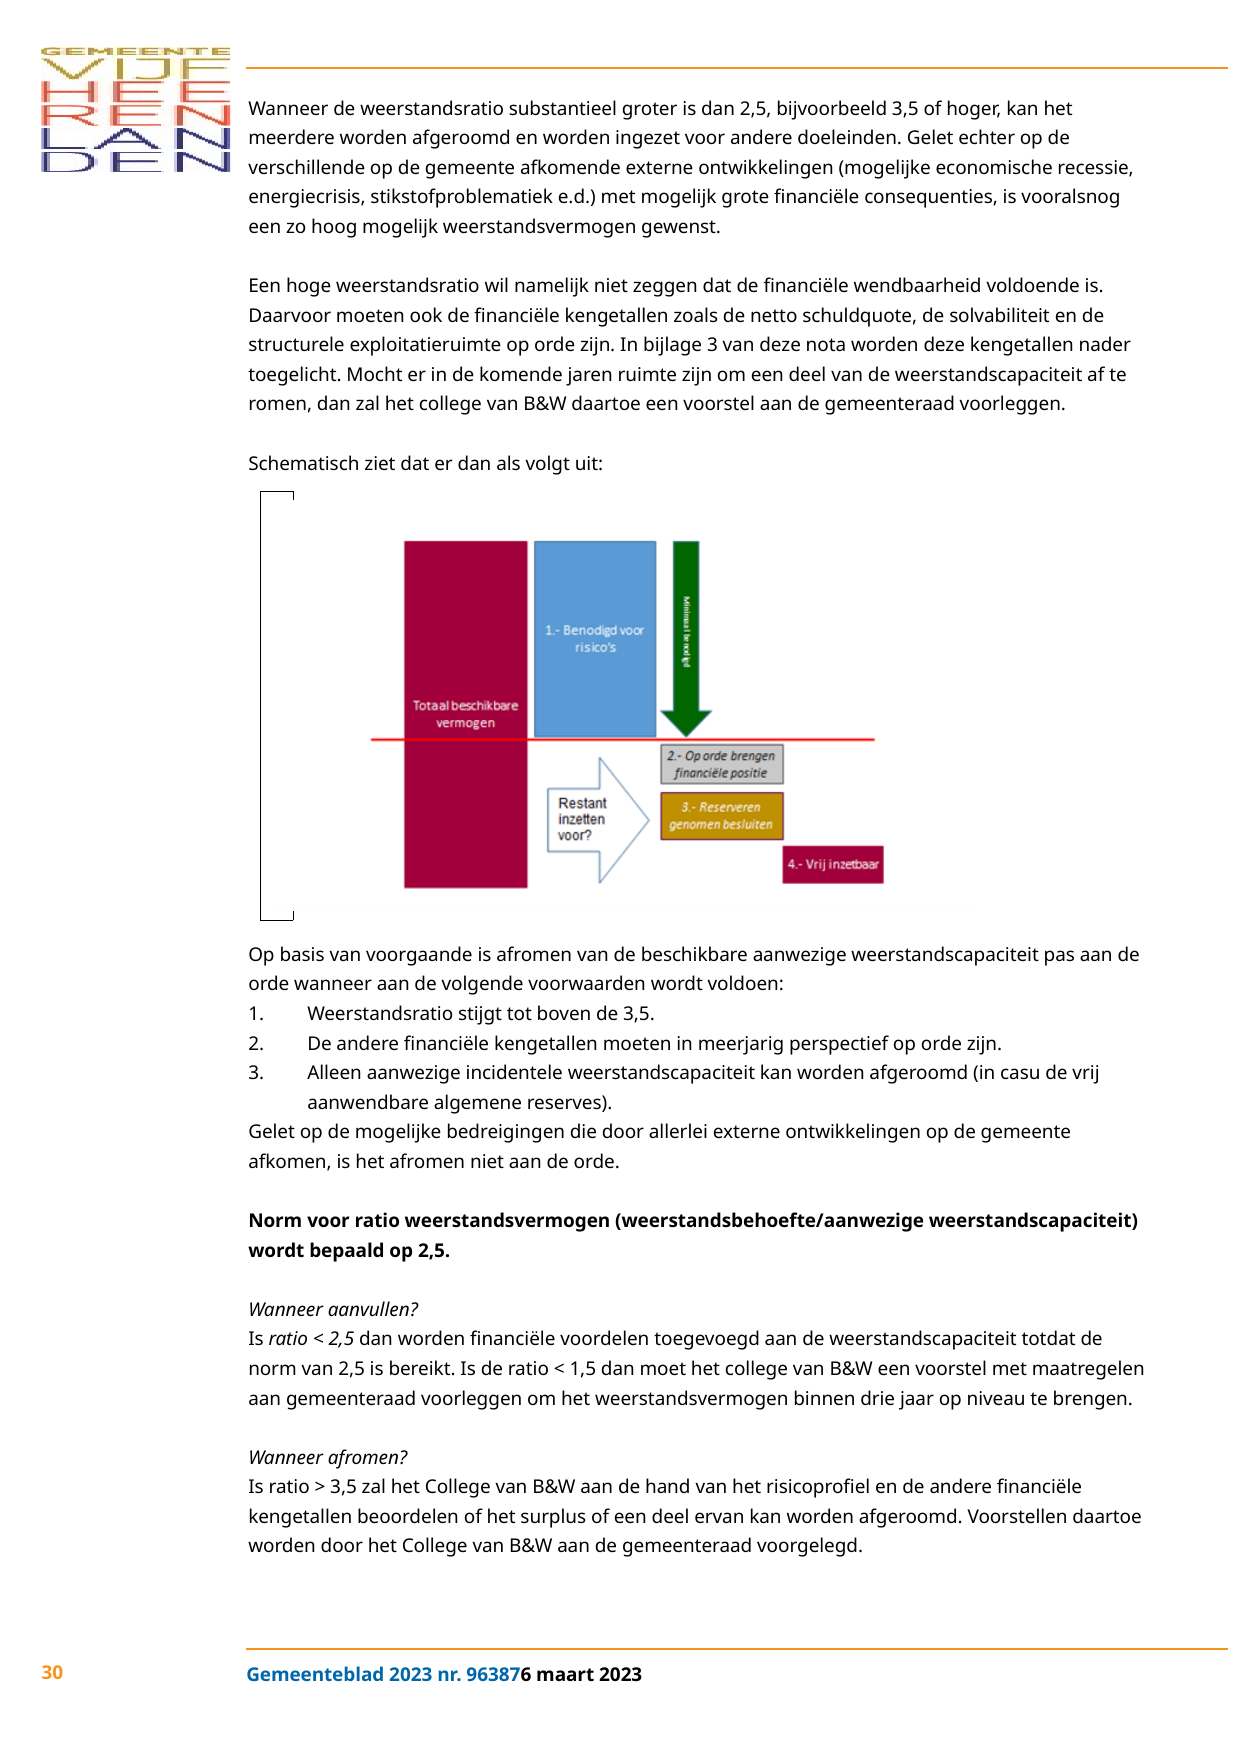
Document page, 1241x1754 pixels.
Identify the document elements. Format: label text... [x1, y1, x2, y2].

text Op basis van voorgaande is afromen van de beschikbare aanwezige weerstandscapaciteit pas aan de orde wanneer aan de volgende voorwaarden wordt voldoen: [248, 941, 1152, 996]
text Schematisch ziet dat er dan als volgt uit: [248, 450, 1152, 476]
table_header Norm voor ratio weerstandsvermogen (weerstandsbehoefte/aanwezige weerstandscapaciteit) wordt bepaald op 2,5. Wanneer aanvullen? Is ratio < 2,5 dan worden financiële voordelen toegevoegd aan de weerstandscapaciteit totdat de norm van 2,5 is bereikt. Is de ratio < 1,5 dan moet het college van B&W een voorstel met maatregelen aan gemeenteraad voorleggen om het weerstandsvermogen binnen drie jaar op niveau te brengen. Wanneer afromen? Is ratio > 3,5 zal het College van B&W aan de hand van het risicoprofiel en de andere financiële kengetallen beoordelen of het surplus of een deel ervan kan worden afgeroomd. Voorstellen daartoe worden door het College van B&W aan de gemeenteraad voorgelegd. [248, 1207, 1152, 1558]
picture [268, 500, 978, 911]
list Weerstandsratio stijgt tot boven de 3,5. [248, 1000, 1152, 1026]
text Een hoge weerstandsratio wil namelijk niet zeggen dat de financiële wendbaarheid voldoende is. Daarvoor moeten ook de financiële kengetallen zoals de netto schuldquote, de solvabiliteit en de structurele exploitatieruimte op orde zijn. In bijlage 3 van deze nota worden deze kengetallen nader toegelicht. Mocht er in de komende jaren ruimte zijn om een deel van de weerstandscapaciteit af te romen, dan zal het college van B&W daartoe een voorstel aan de gemeenteraad voorleggen. [248, 272, 1152, 416]
list Alleen aanwezige incidentele weerstandscapaciteit kan worden afgeroomd (in casu de vrij aanwendbare algemene reserves). [248, 1059, 1152, 1114]
text Gelet op de mogelijke bedreigingen die door allerlei externe ontwikkelingen op de gemeente afkomen, is het afromen niet aan de orde. [248, 1118, 1152, 1174]
list De andere financiële kengetallen moeten in meerjarig perspectief op orde zijn. [248, 1030, 1152, 1055]
text Wanneer de weerstandsratio substantieel groter is dan 2,5, bijvoorbeeld 3,5 of hoger, kan het meerdere worden afgeroomd en worden ingezet voor andere doeleinden. Gelet echter op de verschillende op de gemeente afkomende externe ontwikkelingen (mogelijke economische recessie, energiecrisis, stikstofproblematiek e.d.) met mogelijk grote financiële consequenties, is vooralsnog een zo hoog mogelijk weerstandsvermogen gewenst. [248, 95, 1152, 239]
picture [41, 47, 231, 172]
